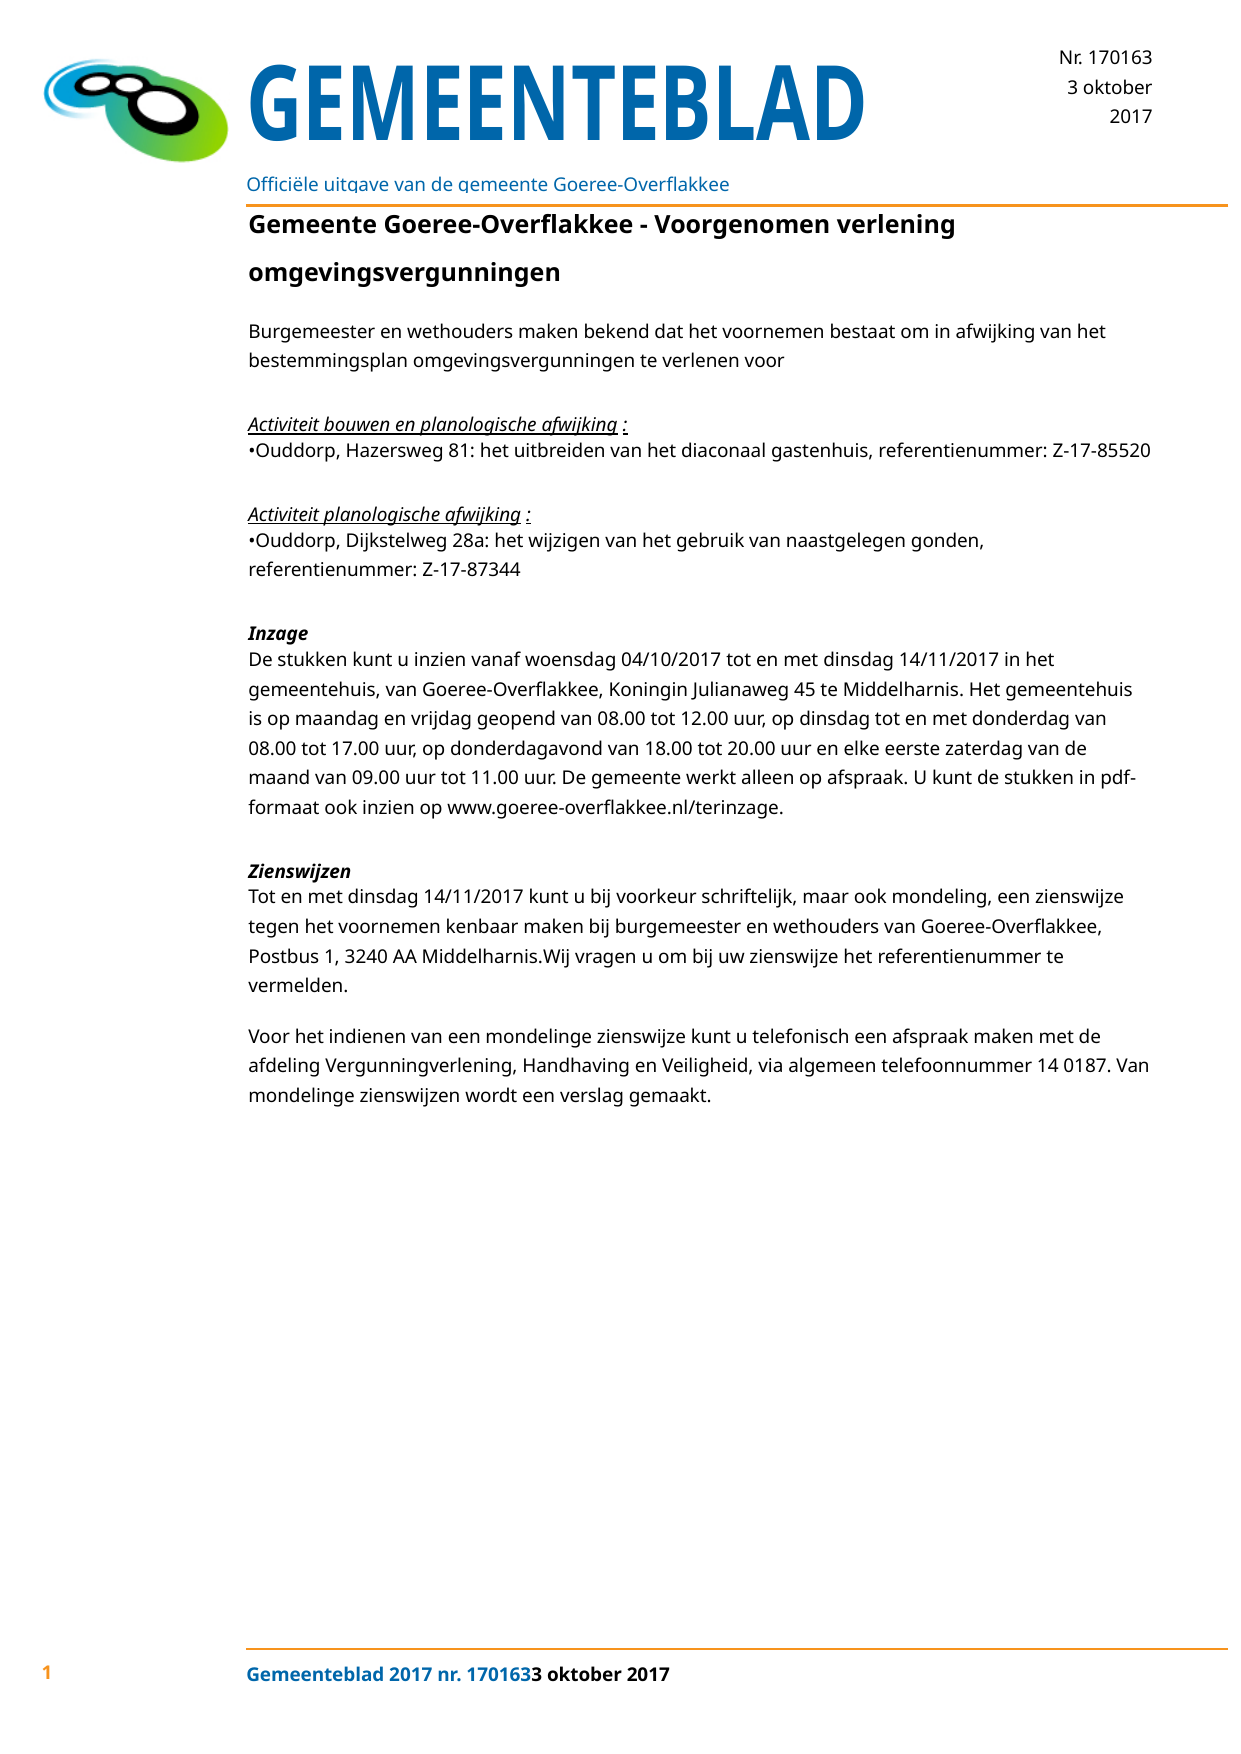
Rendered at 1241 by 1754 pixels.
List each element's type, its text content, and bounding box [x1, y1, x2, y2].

picture [41, 47, 231, 172]
text •Ouddorp, Dijkstelweg 28a: het wijzigen van het gebruik van naastgelegen gonden, referentienummer: Z-17-87344 [248, 527, 1152, 582]
text Tot en met dinsdag 14/11/2017 kunt u bij voorkeur schriftelijk, maar ook mondeling, een zienswijze tegen het voornemen kenbaar maken bij burgemeester en wethouders van Goeree-Overflakkee, Postbus 1, 3240 AA Middelharnis.Wij vragen u om bij uw zienswijze het referentienummer te vermelden. [248, 884, 1152, 998]
text •Ouddorp, Hazersweg 81: het uitbreiden van het diaconaal gastenhuis, referentienummer: Z-17-85520 [248, 437, 1152, 463]
text Activiteit bouwen en planologische afwijking : [248, 411, 1152, 437]
text Inzage [248, 620, 1152, 646]
text Gemeente Goeree-Overflakkee - Voorgenomen verlening omgevingsvergunningen [248, 207, 1152, 288]
text Zienswijzen [248, 858, 1152, 884]
text Activiteit planologische afwijking : [248, 501, 1152, 527]
text De stukken kunt u inzien vanaf woensdag 04/10/2017 tot en met dinsdag 14/11/2017 in het gemeentehuis, van Goeree-Overflakkee, Koningin Julianaweg 45 te Middelharnis. Het gemeentehuis is op maandag en vrijdag geopend van 08.00 tot 12.00 uur, op dinsdag tot en met donderdag van 08.00 tot 17.00 uur, op donderdagavond van 18.00 tot 20.00 uur en elke eerste zaterdag van de maand van 09.00 uur tot 11.00 uur. De gemeente werkt alleen op afspraak. U kunt de stukken in pdf-formaat ook inzien op www.goeree-overflakkee.nl/terinzage. [248, 646, 1152, 820]
text Voor het indienen van een mondelinge zienswijze kunt u telefonisch een afspraak maken met de afdeling Vergunningverlening, Handhaving en Veiligheid, via algemeen telefoonnummer 14 0187. Van mondelinge zienswijzen wordt een verslag gemaakt. [248, 1023, 1152, 1108]
text Burgemeester en wethouders maken bekend dat het voornemen bestaat om in afwijking van het bestemmingsplan omgevingsvergunningen te verlenen voor [248, 318, 1152, 373]
